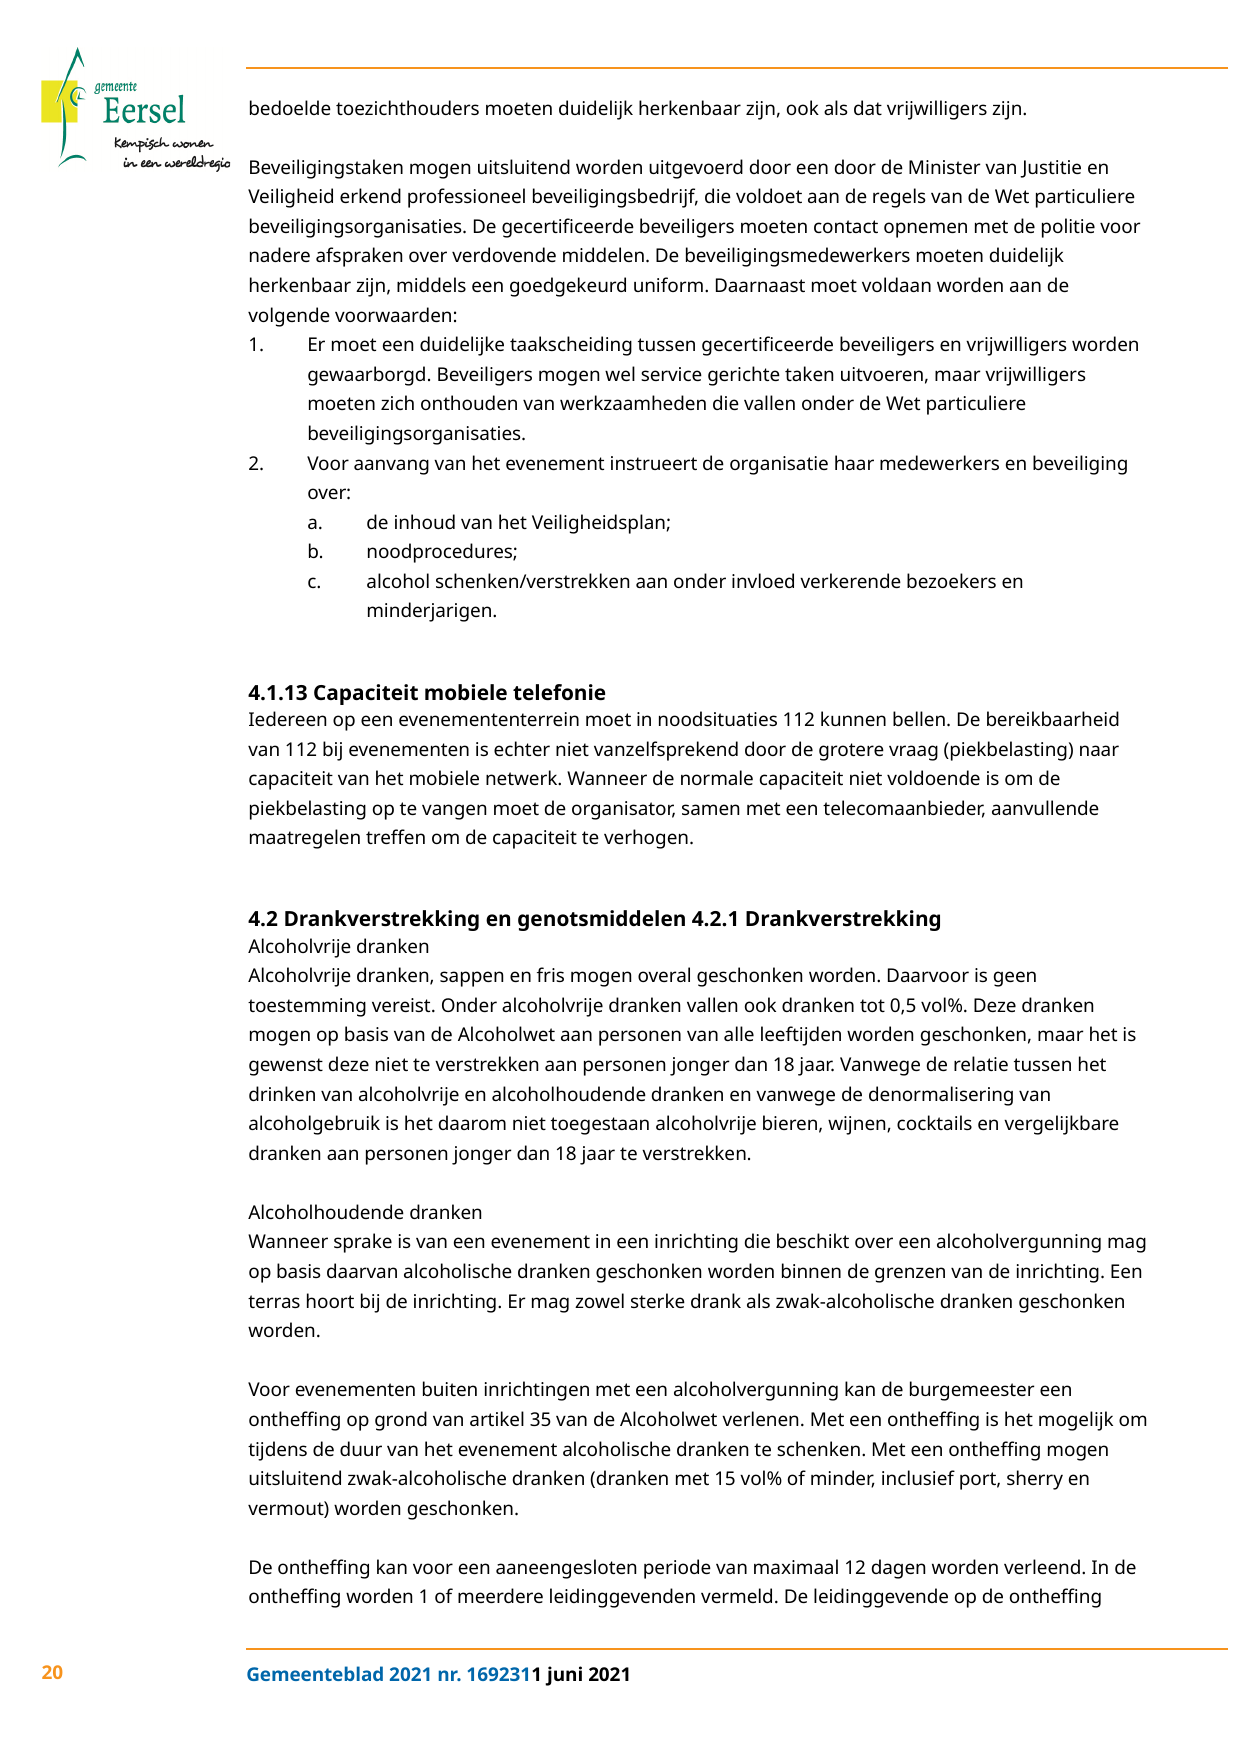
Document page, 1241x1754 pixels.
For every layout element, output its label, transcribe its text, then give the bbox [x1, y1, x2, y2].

list Voor aanvang van het evenement instrueert de organisatie haar medewerkers en beveiliging over: [248, 450, 1152, 505]
text 4.2 Drankverstrekking en genotsmiddelen 4.2.1 Drankverstrekking [248, 904, 1152, 933]
list de inhoud van het Veiligheidsplan; [307, 509, 1152, 535]
text Wanneer sprake is van een evenement in een inrichting die beschikt over een alcoholvergunning mag op basis daarvan alcoholische dranken geschonken worden binnen de grenzen van de inrichting. Een terras hoort bij de inrichting. Er mag zowel sterke drank als zwak-alcoholische dranken geschonken worden. [248, 1229, 1152, 1343]
text Iedereen op een evenemententerrein moet in noodsituaties 112 kunnen bellen. De bereikbaarheid van 112 bij evenementen is echter niet vanzelfsprekend door de grotere vraag (piekbelasting) naar capaciteit van het mobiele netwerk. Wanneer de normale capaciteit niet voldoende is om de piekbelasting op te vangen moet de organisator, samen met een telecomaanbieder, aanvullende maatregelen treffen om de capaciteit te verhogen. [248, 706, 1152, 850]
text Voor evenementen buiten inrichtingen met een alcoholvergunning kan de burgemeester een ontheffing op grond van artikel 35 van de Alcoholwet verlenen. Met een ontheffing is het mogelijk om tijdens de duur van het evenement alcoholische dranken te schenken. Met een ontheffing mogen uitsluitend zwak-alcoholische dranken (dranken met 15 vol% of minder, inclusief port, sherry en vermout) worden geschonken. [248, 1377, 1152, 1521]
list noodprocedures; [307, 538, 1152, 564]
text bedoelde toezichthouders moeten duidelijk herkenbaar zijn, ook als dat vrijwilligers zijn. [248, 95, 1152, 121]
picture [41, 47, 231, 172]
text De ontheffing kan voor een aaneengesloten periode van maximaal 12 dagen worden verleend. In de ontheffing worden 1 of meerdere leidinggevenden vermeld. De leidinggevende op de ontheffing [248, 1554, 1152, 1609]
list alcohol schenken/verstrekken aan onder invloed verkerende bezoekers en minderjarigen. [307, 568, 1152, 623]
text 4.1.13 Capaciteit mobiele telefonie [248, 678, 1152, 706]
text Beveiligingstaken mogen uitsluitend worden uitgevoerd door een door de Minister van Justitie en Veiligheid erkend professioneel beveiligingsbedrijf, die voldoet aan de regels van de Wet particuliere beveiligingsorganisaties. De gecertificeerde beveiligers moeten contact opnemen met de politie voor nadere afspraken over verdovende middelen. De beveiligingsmedewerkers moeten duidelijk herkenbaar zijn, middels een goedgekeurd uniform. Daarnaast moet voldaan worden aan de volgende voorwaarden: [248, 154, 1152, 328]
list Er moet een duidelijke taakscheiding tussen gecertificeerde beveiligers en vrijwilligers worden gewaarborgd. Beveiligers mogen wel service gerichte taken uitvoeren, maar vrijwilligers moeten zich onthouden van werkzaamheden die vallen onder de Wet particuliere beveiligingsorganisaties. [248, 331, 1152, 446]
text Alcoholvrije dranken, sappen en fris mogen overal geschonken worden. Daarvoor is geen toestemming vereist. Onder alcoholvrije dranken vallen ook dranken tot 0,5 vol%. Deze dranken mogen op basis van de Alcoholwet aan personen van alle leeftijden worden geschonken, maar het is gewenst deze niet te verstrekken aan personen jonger dan 18 jaar. Vanwege de relatie tussen het drinken van alcoholvrije en alcoholhoudende dranken en vanwege de denormalisering van alcoholgebruik is het daarom niet toegestaan alcoholvrije bieren, wijnen, cocktails en vergelijkbare dranken aan personen jonger dan 18 jaar te verstrekken. [248, 962, 1152, 1166]
text Alcoholvrije dranken [248, 933, 1152, 959]
text Alcoholhoudende dranken [248, 1199, 1152, 1225]
